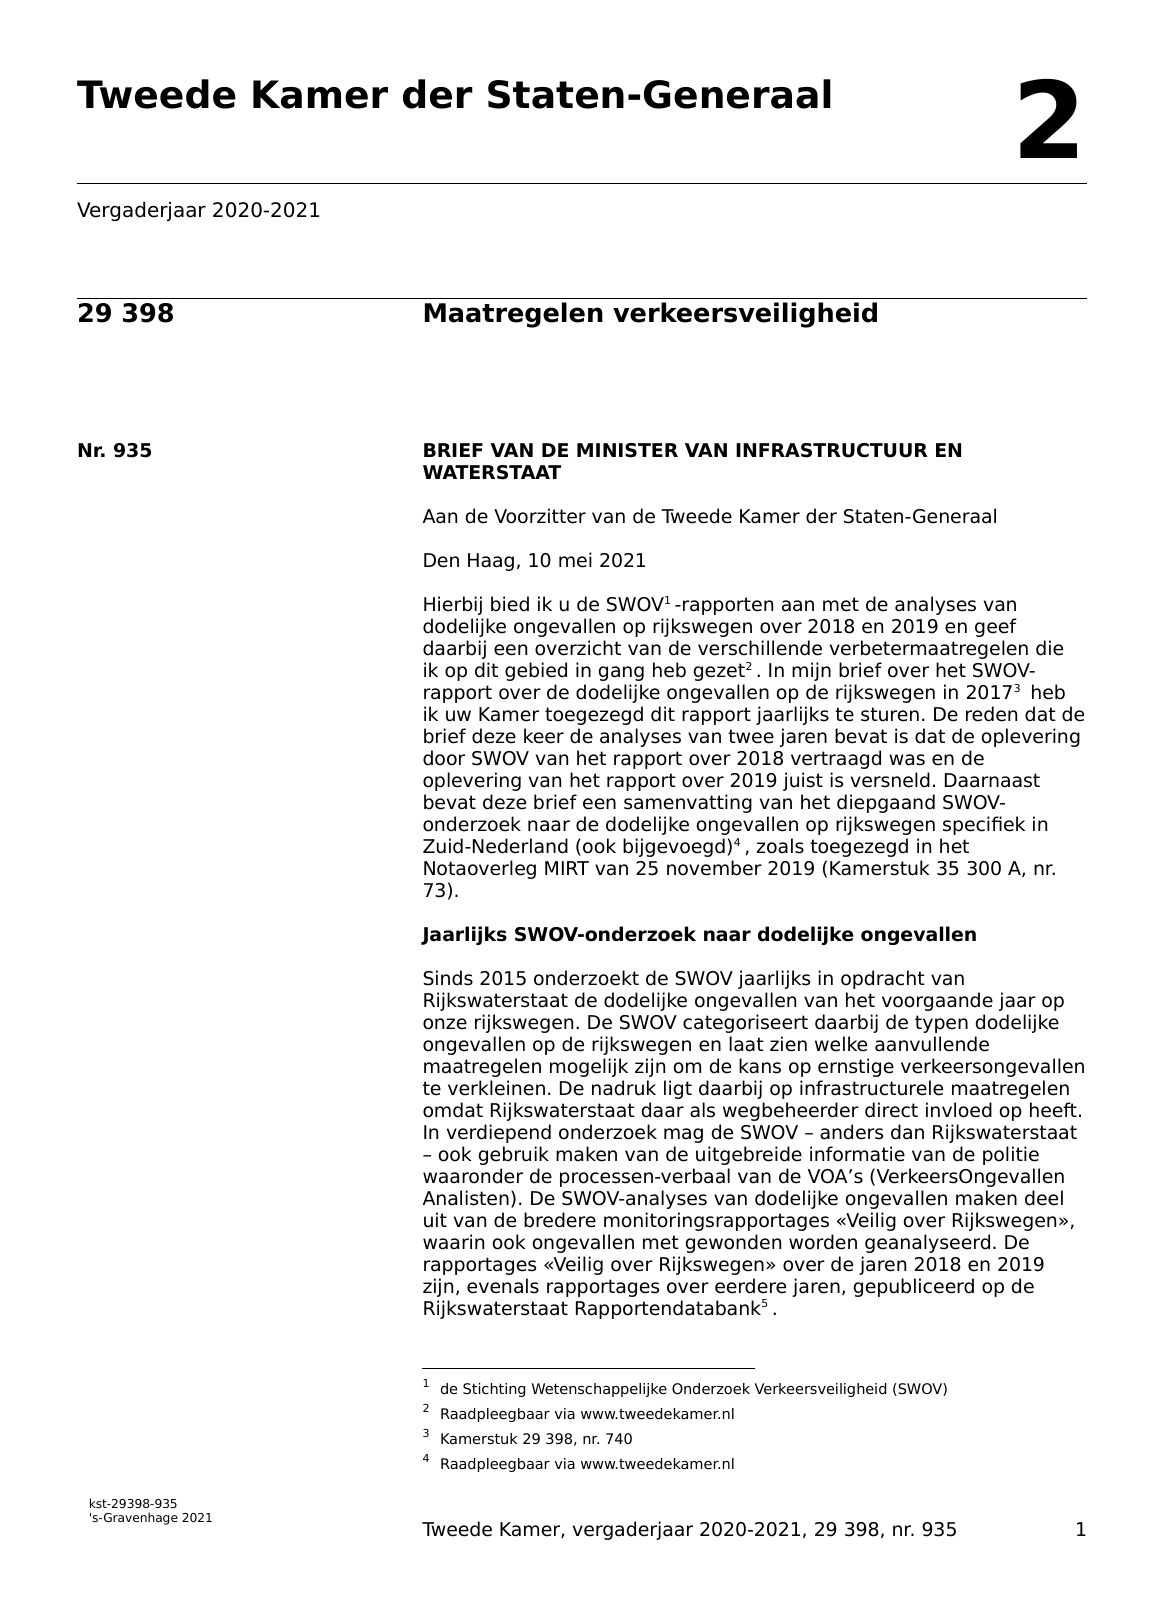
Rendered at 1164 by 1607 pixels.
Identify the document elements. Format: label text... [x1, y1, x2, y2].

table_header 2 [886, 59, 1087, 183]
subtitle Nr. 935 BRIEF VAN DE MINISTER VAN INFRASTRUCTUUR EN WATERSTAAT [77, 440, 1087, 484]
text Raadpleegbaar via www.tweedekamer.nl [422, 1452, 1087, 1474]
text de Stichting Wetenschappelijke Onderzoek Verkeersveiligheid (SWOV) [422, 1377, 1087, 1399]
subtitle Jaarlijks SWOV-onderzoek naar dodelijke ongevallen [422, 924, 1087, 946]
text kst-29398-935 [88, 1497, 323, 1511]
text Aan de Voorzitter van de Tweede Kamer der Staten-Generaal [422, 506, 1087, 528]
table_header Tweede Kamer der Staten-Generaal [77, 59, 886, 183]
text Sinds 2015 onderzoekt de SWOV jaarlijks in opdracht van Rijkswaterstaat de dodelijke ongevallen van het voorgaande jaar op onze rijkswegen. De SWOV categoriseert daarbij de typen dodelijke ongevallen op de rijkswegen en laat zien welke aanvullende maatregelen mogelijk zijn om de kans op ernstige verkeersongevallen te verkleinen. De nadruk ligt daarbij op infrastructurele maatregelen omdat Rijkswaterstaat daar als wegbeheerder direct invloed op heeft. In verdiepend onderzoek mag de SWOV – anders dan Rijkswaterstaat – ook gebruik maken van de uitgebreide informatie van de politie waaronder de processen-verbaal van de VOA’s (VerkeersOngevallen Analisten). De SWOV-analyses van dodelijke ongevallen maken deel uit van de bredere monitoringsrapportages «Veilig over Rijkswegen», waarin ook ongevallen met gewonden worden geanalyseerd. De rapportages «Veilig over Rijkswegen» over de jaren 2018 en 2019 zijn, evenals rapportages over eerdere jaren, gepubliceerd op de Rijkswaterstaat Rapportendatabank. [422, 968, 1087, 1320]
text 's-Gravenhage 2021 [88, 1511, 323, 1525]
table_cell Vergaderjaar 2020-2021 [77, 184, 1087, 298]
text Raadpleegbaar via www.tweedekamer.nl [422, 1402, 1087, 1424]
text Hierbij bied ik u de SWOV-rapporten aan met de analyses van dodelijke ongevallen op rijkswegen over 2018 en 2019 en geef daarbij een overzicht van de verschillende verbetermaatregelen die ik op dit gebied in gang heb gezet. In mijn brief over het SWOV-rapport over de dodelijke ongevallen op de rijkswegen in 2017 heb ik uw Kamer toegezegd dit rapport jaarlijks te sturen. De reden dat de brief deze keer de analyses van twee jaren bevat is dat de oplevering door SWOV van het rapport over 2018 vertraagd was en de oplevering van het rapport over 2019 juist is versneld. Daarnaast bevat deze brief een samenvatting van het diepgaand SWOV-onderzoek naar de dodelijke ongevallen op rijkswegen specifiek in Zuid-Nederland (ook bijgevoegd), zoals toegezegd in het Notaoverleg MIRT van 25 november 2019 (Kamerstuk 35 300 A, nr. 73). [422, 594, 1087, 902]
text Den Haag, 10 mei 2021 [422, 550, 1087, 572]
subtitle 29 398 Maatregelen verkeersveiligheid [77, 299, 1087, 329]
text Kamerstuk 29 398, nr. 740 [422, 1427, 1087, 1449]
